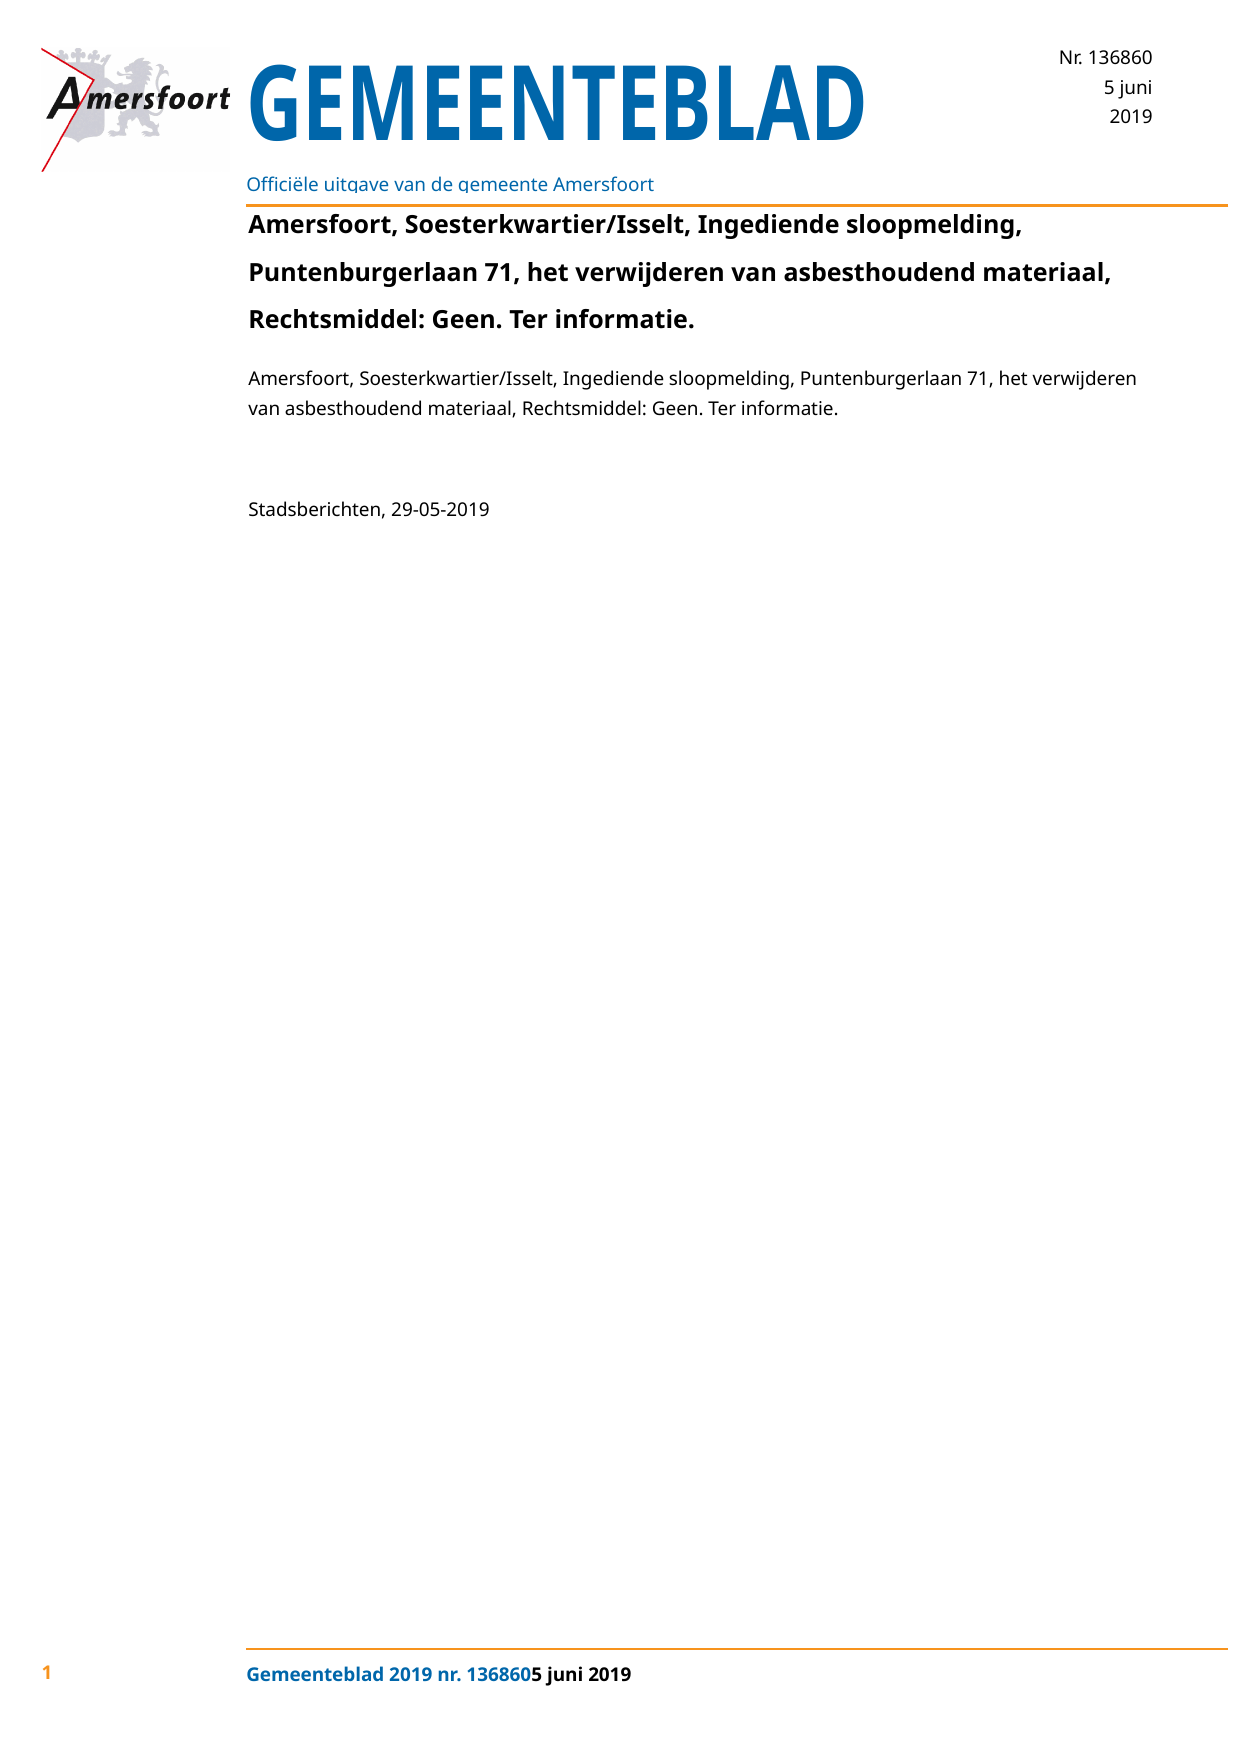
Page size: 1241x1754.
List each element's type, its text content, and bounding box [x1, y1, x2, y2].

picture [41, 47, 231, 172]
text Amersfoort, Soesterkwartier/Isselt, Ingediende sloopmelding, Puntenburgerlaan 71, het verwijderen van asbesthoudend materiaal, Rechtsmiddel: Geen. Ter informatie. [248, 207, 1152, 336]
text Amersfoort, Soesterkwartier/Isselt, Ingediende sloopmelding, Puntenburgerlaan 71, het verwijderen van asbesthoudend materiaal, Rechtsmiddel: Geen. Ter informatie. [248, 366, 1152, 421]
text Stadsberichten, 29-05-2019 [248, 496, 1152, 522]
